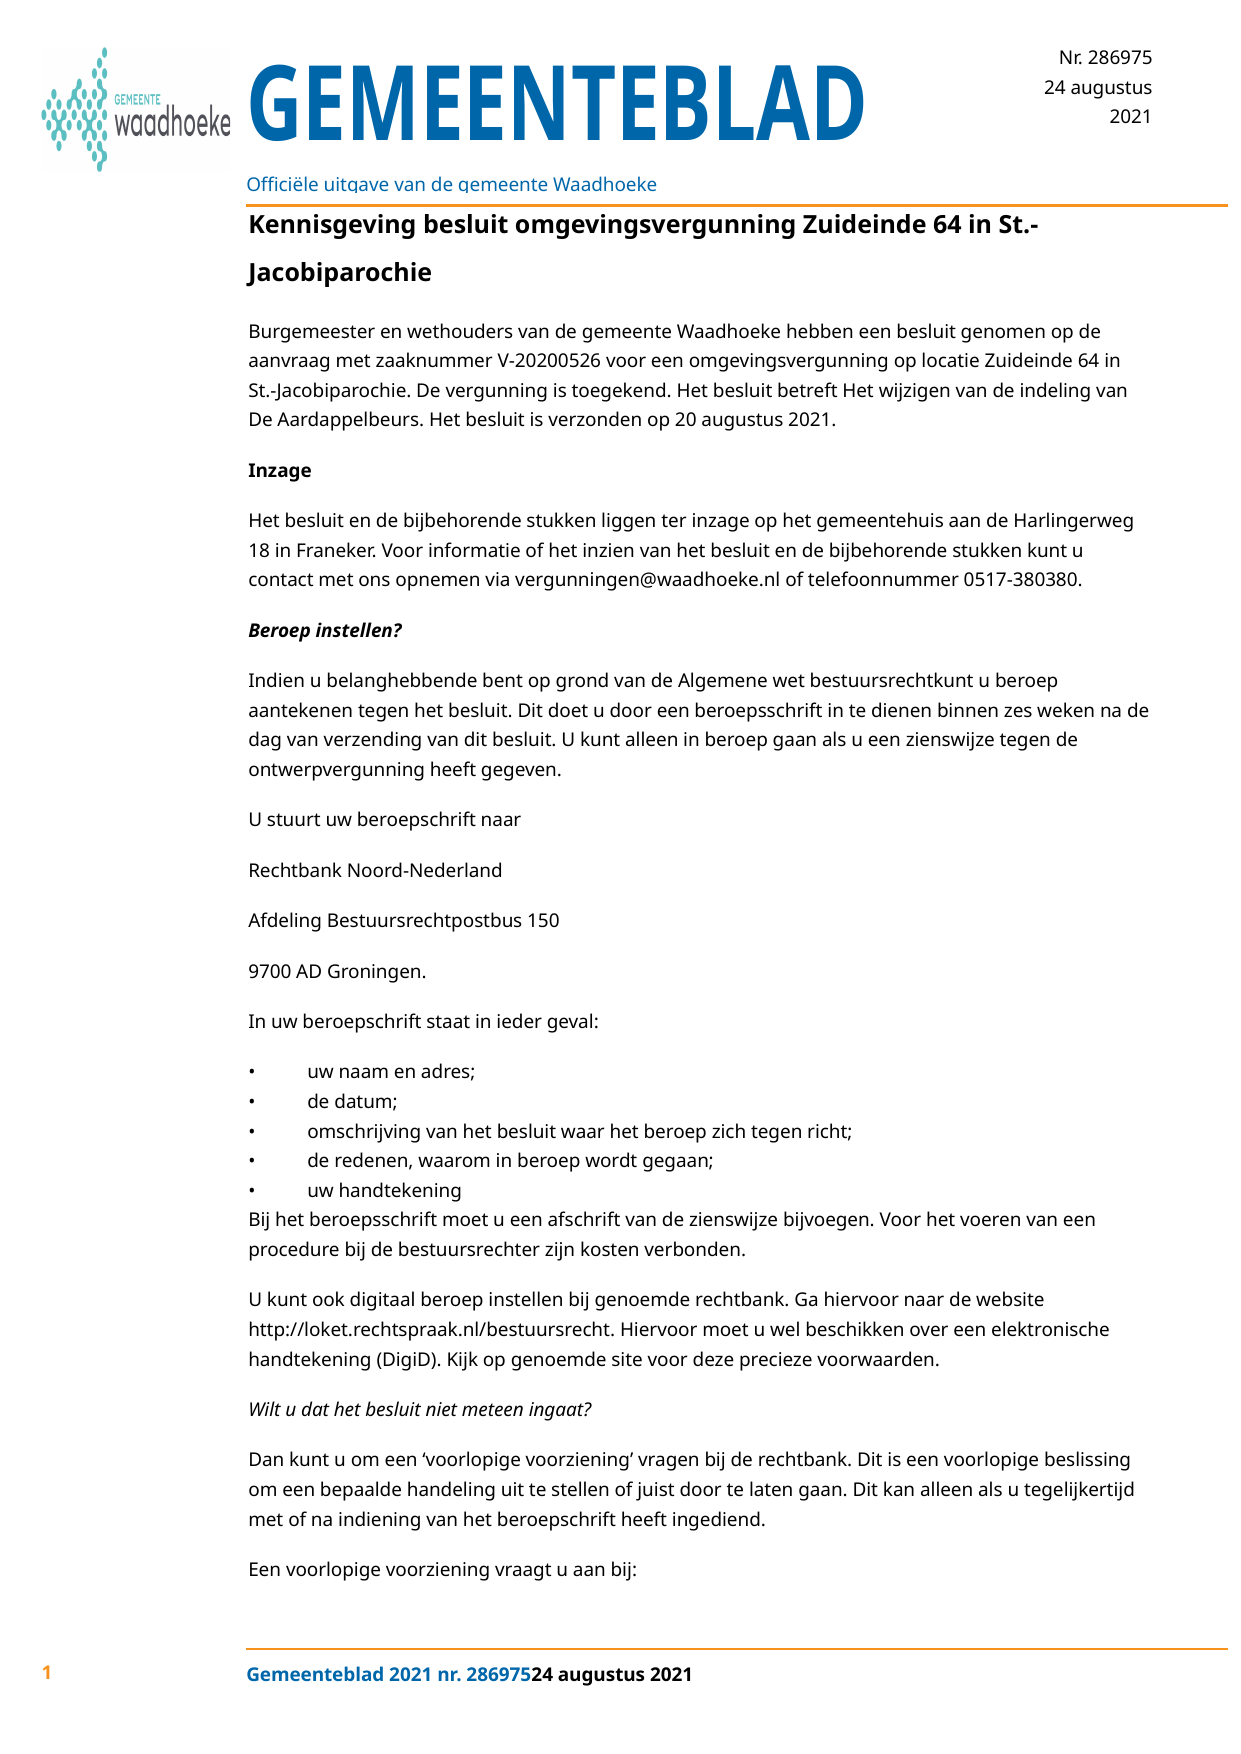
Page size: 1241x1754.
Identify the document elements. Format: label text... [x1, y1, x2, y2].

list uw handtekening [248, 1177, 1152, 1203]
text Het besluit en de bijbehorende stukken liggen ter inzage op het gemeentehuis aan de Harlingerweg 18 in Franeker. Voor informatie of het inzien van het besluit en de bijbehorende stukken kunt u contact met ons opnemen via vergunningen@waadhoeke.nl of telefoonnummer 0517-380380. [248, 507, 1152, 592]
text Dan kunt u om een ‘voorlopige voorziening’ vragen bij de rechtbank. Dit is een voorlopige beslissing om een bepaalde handeling uit te stellen of juist door te laten gaan. Dit kan alleen als u tegelijkertijd met of na indiening van het beroepschrift heeft ingediend. [248, 1447, 1152, 1532]
text 9700 AD Groningen. [248, 958, 1152, 984]
text U kunt ook digitaal beroep instellen bij genoemde rechtbank. Ga hiervoor naar de website http://loket.rechtspraak.nl/bestuursrecht. Hiervoor moet u wel beschikken over een elektronische handtekening (DigiD). Kijk op genoemde site voor deze precieze voorwaarden. [248, 1287, 1152, 1372]
text Kennisgeving besluit omgevingsvergunning Zuideinde 64 in St.-Jacobiparochie [248, 207, 1152, 288]
text Wilt u dat het besluit niet meteen ingaat? [248, 1396, 1152, 1422]
list uw naam en adres; [248, 1059, 1152, 1084]
list de redenen, waarom in beroep wordt gegaan; [248, 1147, 1152, 1173]
list de datum; [248, 1088, 1152, 1114]
text Inzage [248, 457, 1152, 483]
list omschrijving van het besluit waar het beroep zich tegen richt; [248, 1118, 1152, 1144]
text Burgemeester en wethouders van de gemeente Waadhoeke hebben een besluit genomen op de aanvraag met zaaknummer V-20200526 voor een omgevingsvergunning op locatie Zuideinde 64 in St.-Jacobiparochie. De vergunning is toegekend. Het besluit betreft Het wijzigen van de indeling van De Aardappelbeurs. Het besluit is verzonden op 20 augustus 2021. [248, 318, 1152, 432]
picture [41, 47, 231, 172]
text Beroep instellen? [248, 617, 1152, 643]
text Afdeling Bestuursrechtpostbus 150 [248, 907, 1152, 933]
text U stuurt uw beroepschrift naar [248, 807, 1152, 832]
text Een voorlopige voorziening vraagt u aan bij: [248, 1556, 1152, 1582]
text Bij het beroepsschrift moet u een afschrift van de zienswijze bijvoegen. Voor het voeren van een procedure bij de bestuursrechter zijn kosten verbonden. [248, 1207, 1152, 1262]
text In uw beroepschrift staat in ieder geval: [248, 1008, 1152, 1034]
text Indien u belanghebbende bent op grond van de Algemene wet bestuursrechtkunt u beroep aantekenen tegen het besluit. Dit doet u door een beroepsschrift in te dienen binnen zes weken na de dag van verzending van dit besluit. U kunt alleen in beroep gaan als u een zienswijze tegen de ontwerpvergunning heeft gegeven. [248, 667, 1152, 782]
text Rechtbank Noord-Nederland [248, 857, 1152, 883]
